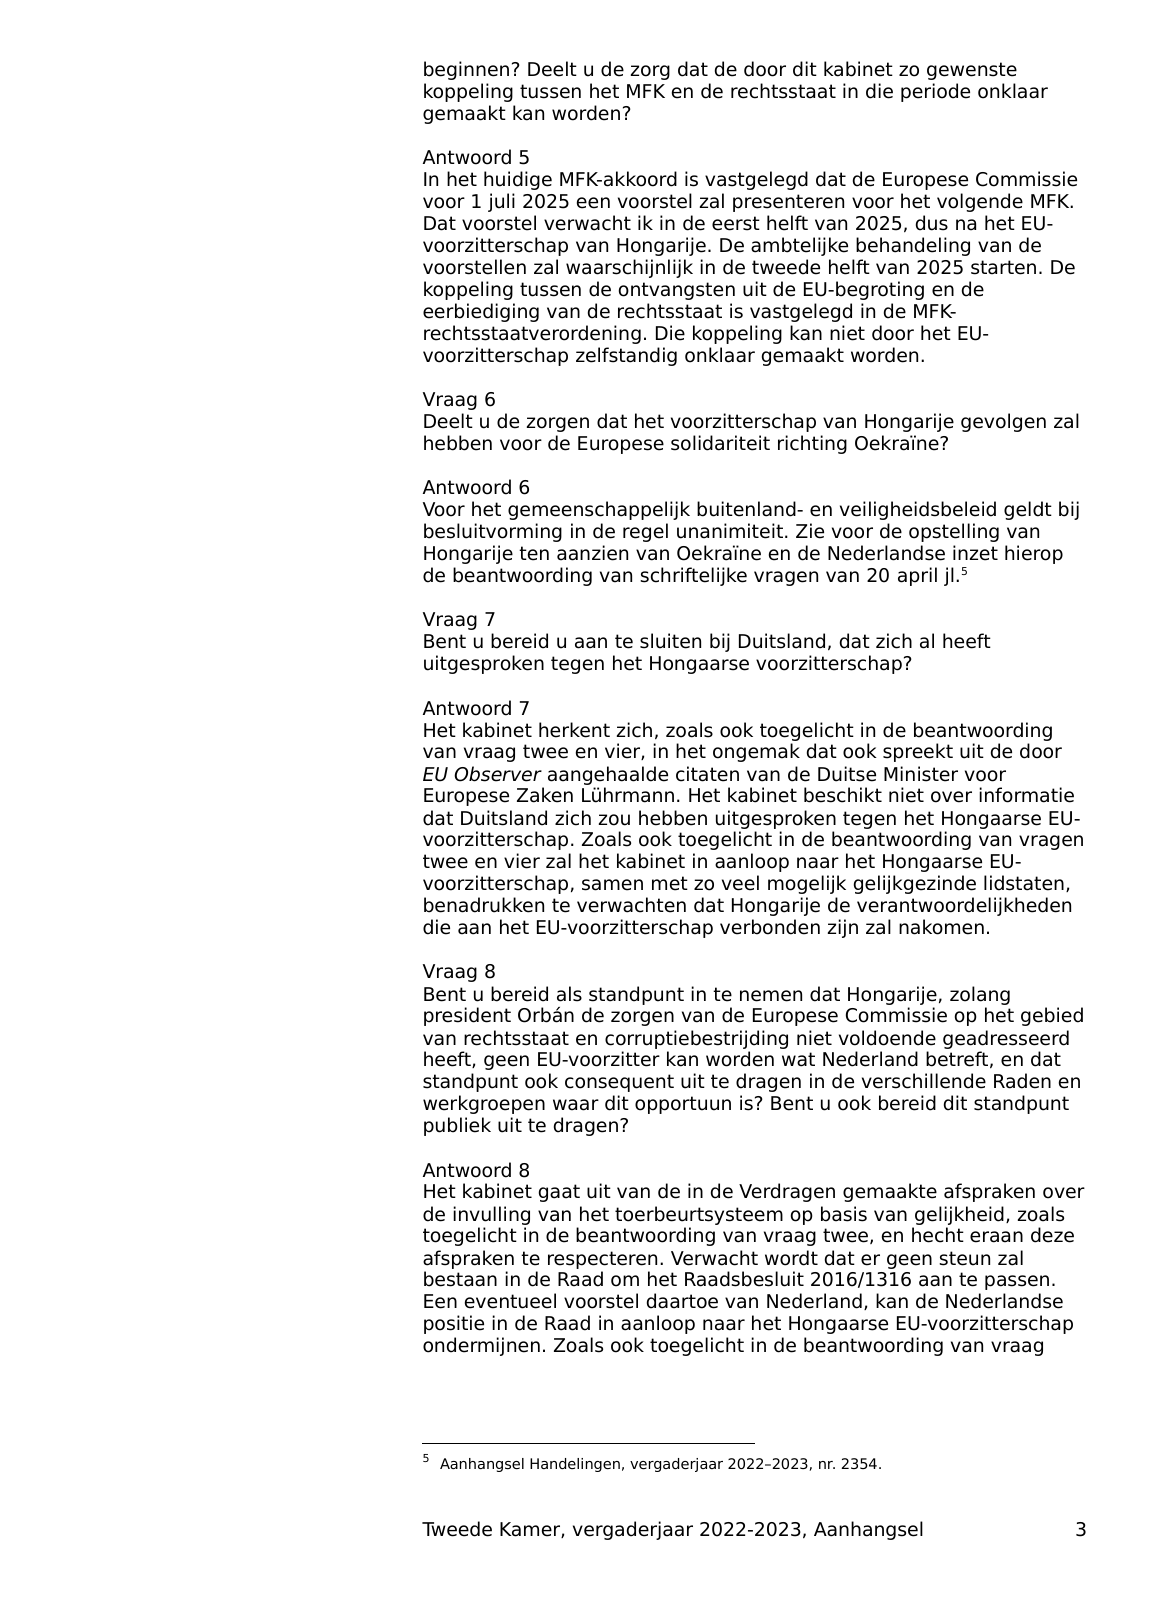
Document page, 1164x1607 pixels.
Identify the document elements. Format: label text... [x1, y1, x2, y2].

text Deelt u de zorgen dat het voorzitterschap van Hongarije gevolgen zal hebben voor de Europese solidariteit richting Oekraïne? [422, 411, 1087, 455]
text Antwoord 6 [422, 477, 1087, 499]
text Bent u bereid als standpunt in te nemen dat Hongarije, zolang president Orbán de zorgen van de Europese Commissie op het gebied van rechtsstaat en corruptiebestrijding niet voldoende geadresseerd heeft, geen EU-voorzitter kan worden wat Nederland betreft, en dat standpunt ook consequent uit te dragen in de verschillende Raden en werkgroepen waar dit opportuun is? Bent u ook bereid dit standpunt publiek uit te dragen? [422, 983, 1087, 1137]
text Vraag 8 [422, 961, 1087, 983]
text Voor het gemeenschappelijk buitenland- en veiligheidsbeleid geldt bij besluitvorming in de regel unanimiteit. Zie voor de opstelling van Hongarije ten aanzien van Oekraïne en de Nederlandse inzet hierop de beantwoording van schriftelijke vragen van 20 april jl. [422, 499, 1087, 587]
text Het kabinet herkent zich, zoals ook toegelicht in de beantwoording van vraag twee en vier, in het ongemak dat ook spreekt uit de door EU Observer aangehaalde citaten van de Duitse Minister voor Europese Zaken Lührmann. Het kabinet beschikt niet over informatie dat Duitsland zich zou hebben uitgesproken tegen het Hongaarse EU-voorzitterschap. Zoals ook toegelicht in de beantwoording van vragen twee en vier zal het kabinet in aanloop naar het Hongaarse EU-voorzitterschap, samen met zo veel mogelijk gelijkgezinde lidstaten, benadrukken te verwachten dat Hongarije de verantwoordelijkheden die aan het EU-voorzitterschap verbonden zijn zal nakomen. [422, 719, 1087, 939]
text Vraag 6 [422, 389, 1087, 411]
text Antwoord 7 [422, 697, 1087, 719]
text Het kabinet gaat uit van de in de Verdragen gemaakte afspraken over de invulling van het toerbeurtsysteem op basis van gelijkheid, zoals toegelicht in de beantwoording van vraag twee, en hecht eraan deze afspraken te respecteren. Verwacht wordt dat er geen steun zal bestaan in de Raad om het Raadsbesluit 2016/1316 aan te passen. Een eventueel voorstel daartoe van Nederland, kan de Nederlandse positie in de Raad in aanloop naar het Hongaarse EU-voorzitterschap ondermijnen. Zoals ook toegelicht in de beantwoording van vraag [422, 1181, 1087, 1357]
text Vraag 7 [422, 609, 1087, 631]
text In het huidige MFK-akkoord is vastgelegd dat de Europese Commissie voor 1 juli 2025 een voorstel zal presenteren voor het volgende MFK. Dat voorstel verwacht ik in de eerst helft van 2025, dus na het EU-voorzitterschap van Hongarije. De ambtelijke behandeling van de voorstellen zal waarschijnlijk in de tweede helft van 2025 starten. De koppeling tussen de ontvangsten uit de EU-begroting en de eerbiediging van de rechtsstaat is vastgelegd in de MFK-rechtsstaatverordening. Die koppeling kan niet door het EU-voorzitterschap zelfstandig onklaar gemaakt worden. [422, 169, 1087, 367]
text Aanhangsel Handelingen, vergaderjaar 2022–2023, nr. 2354. [422, 1452, 1087, 1474]
text beginnen? Deelt u de zorg dat de door dit kabinet zo gewenste koppeling tussen het MFK en de rechtsstaat in die periode onklaar gemaakt kan worden? [422, 59, 1087, 125]
text Antwoord 5 [422, 147, 1087, 169]
text Bent u bereid u aan te sluiten bij Duitsland, dat zich al heeft uitgesproken tegen het Hongaarse voorzitterschap? [422, 631, 1087, 675]
text Antwoord 8 [422, 1159, 1087, 1181]
